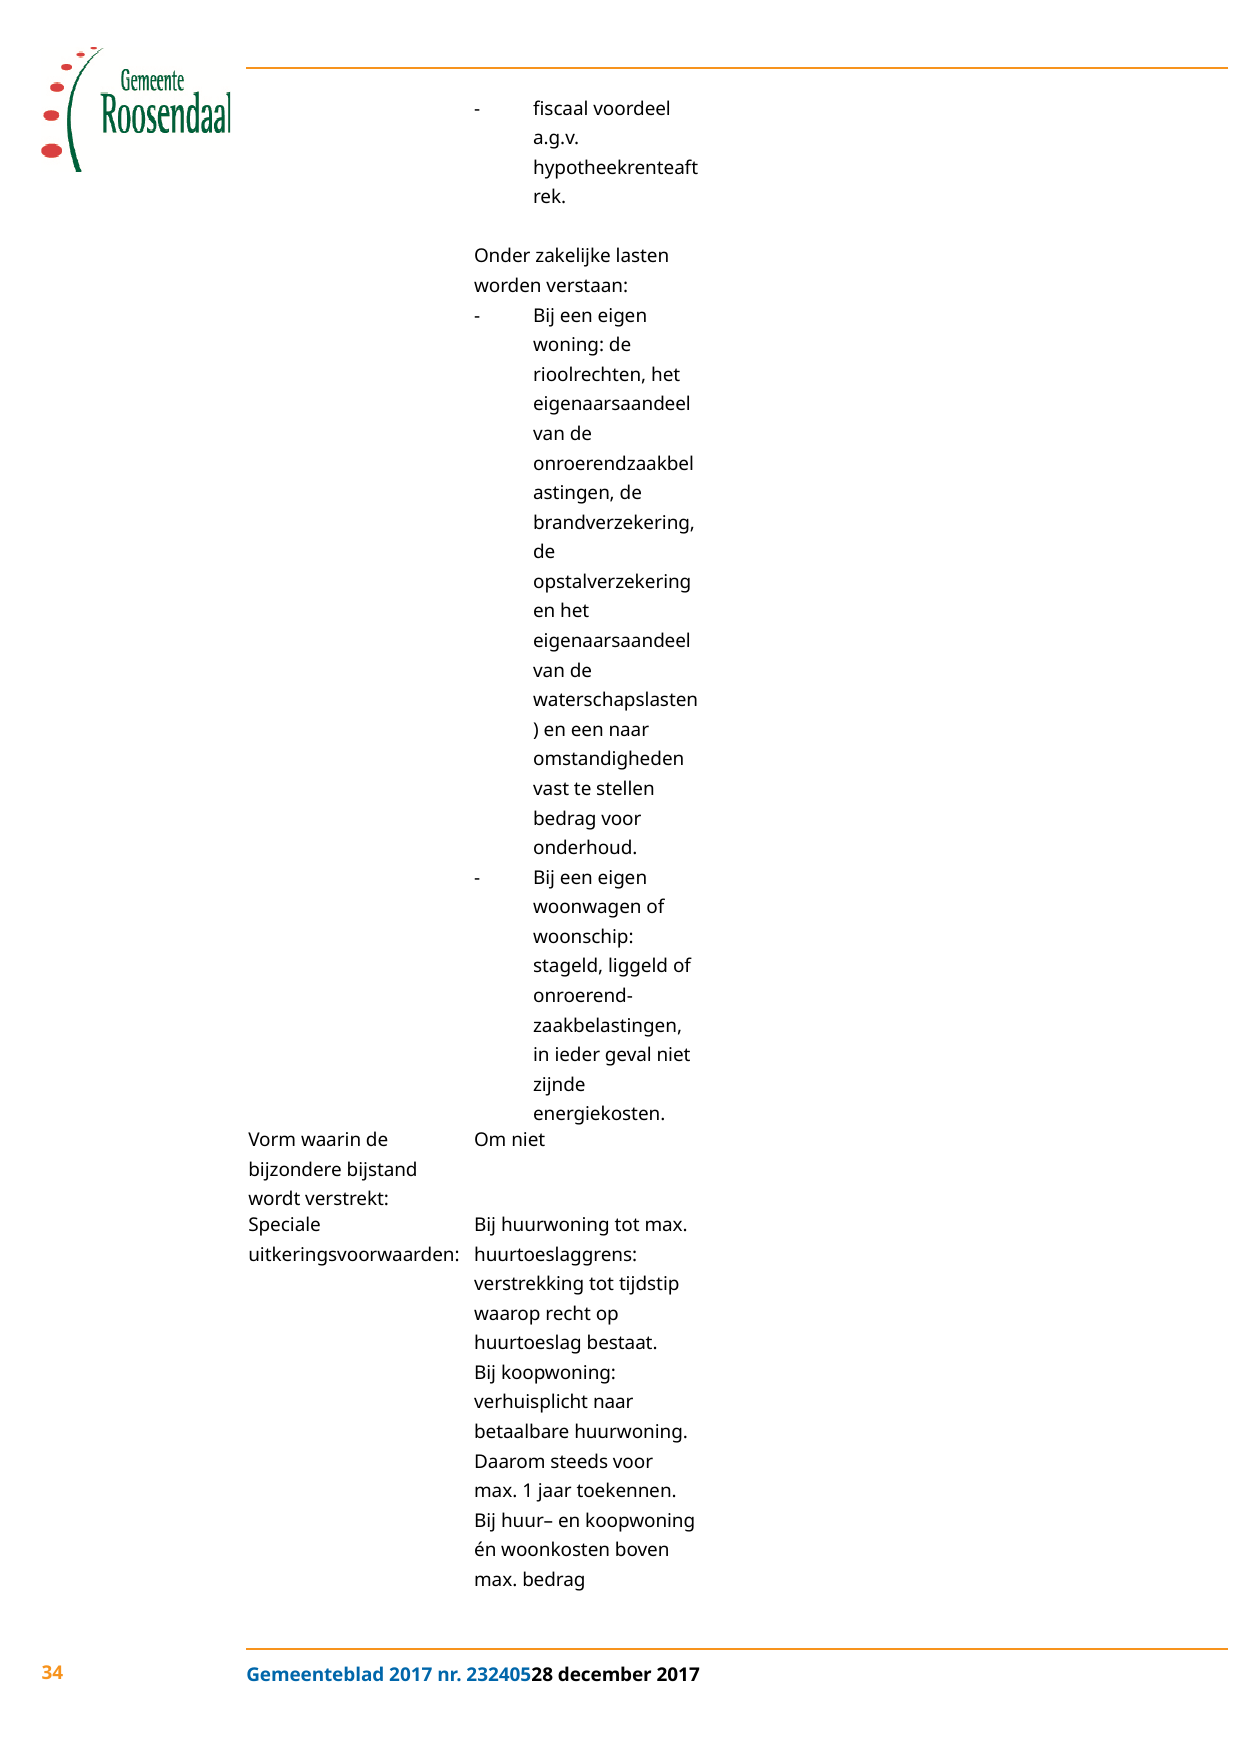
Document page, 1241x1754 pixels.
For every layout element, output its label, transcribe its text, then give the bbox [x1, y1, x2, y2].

table_cell Bij huurwoning tot max. huurtoeslaggrens: verstrekking tot tijdstip waarop recht op huurtoeslag bestaat. Bij koopwoning: verhuisplicht naar betaalbare huurwoning. Daarom steeds voor max. 1 jaar toekennen. Bij huur– en koopwoning én woonkosten boven max. bedrag [474, 1211, 700, 1592]
picture [41, 47, 231, 172]
table_cell Om niet [474, 1126, 700, 1211]
table_cell Speciale uitkeringsvoorwaarden: [248, 1211, 474, 1592]
table_cell [700, 95, 926, 1126]
table_cell [248, 95, 474, 1126]
table_cell [926, 95, 1152, 1126]
table_cell fiscaal voordeel a.g.v. hypotheekrenteaftrek. Onder zakelijke lasten worden verstaan: Bij een eigen woning: de rioolrechten, het eigenaarsaandeel van de onroerendzaakbelastingen, de brandverzekering, de opstalverzekering en het eigenaarsaandeel van de waterschapslasten) en een naar omstandigheden vast te stellen bedrag voor onderhoud. Bij een eigen woonwagen of woonschip: stageld, liggeld of onroerend-zaakbelastingen, in ieder geval niet zijnde energiekosten. [474, 95, 700, 1126]
table_cell Vorm waarin de bijzondere bijstand wordt verstrekt: [248, 1126, 474, 1211]
